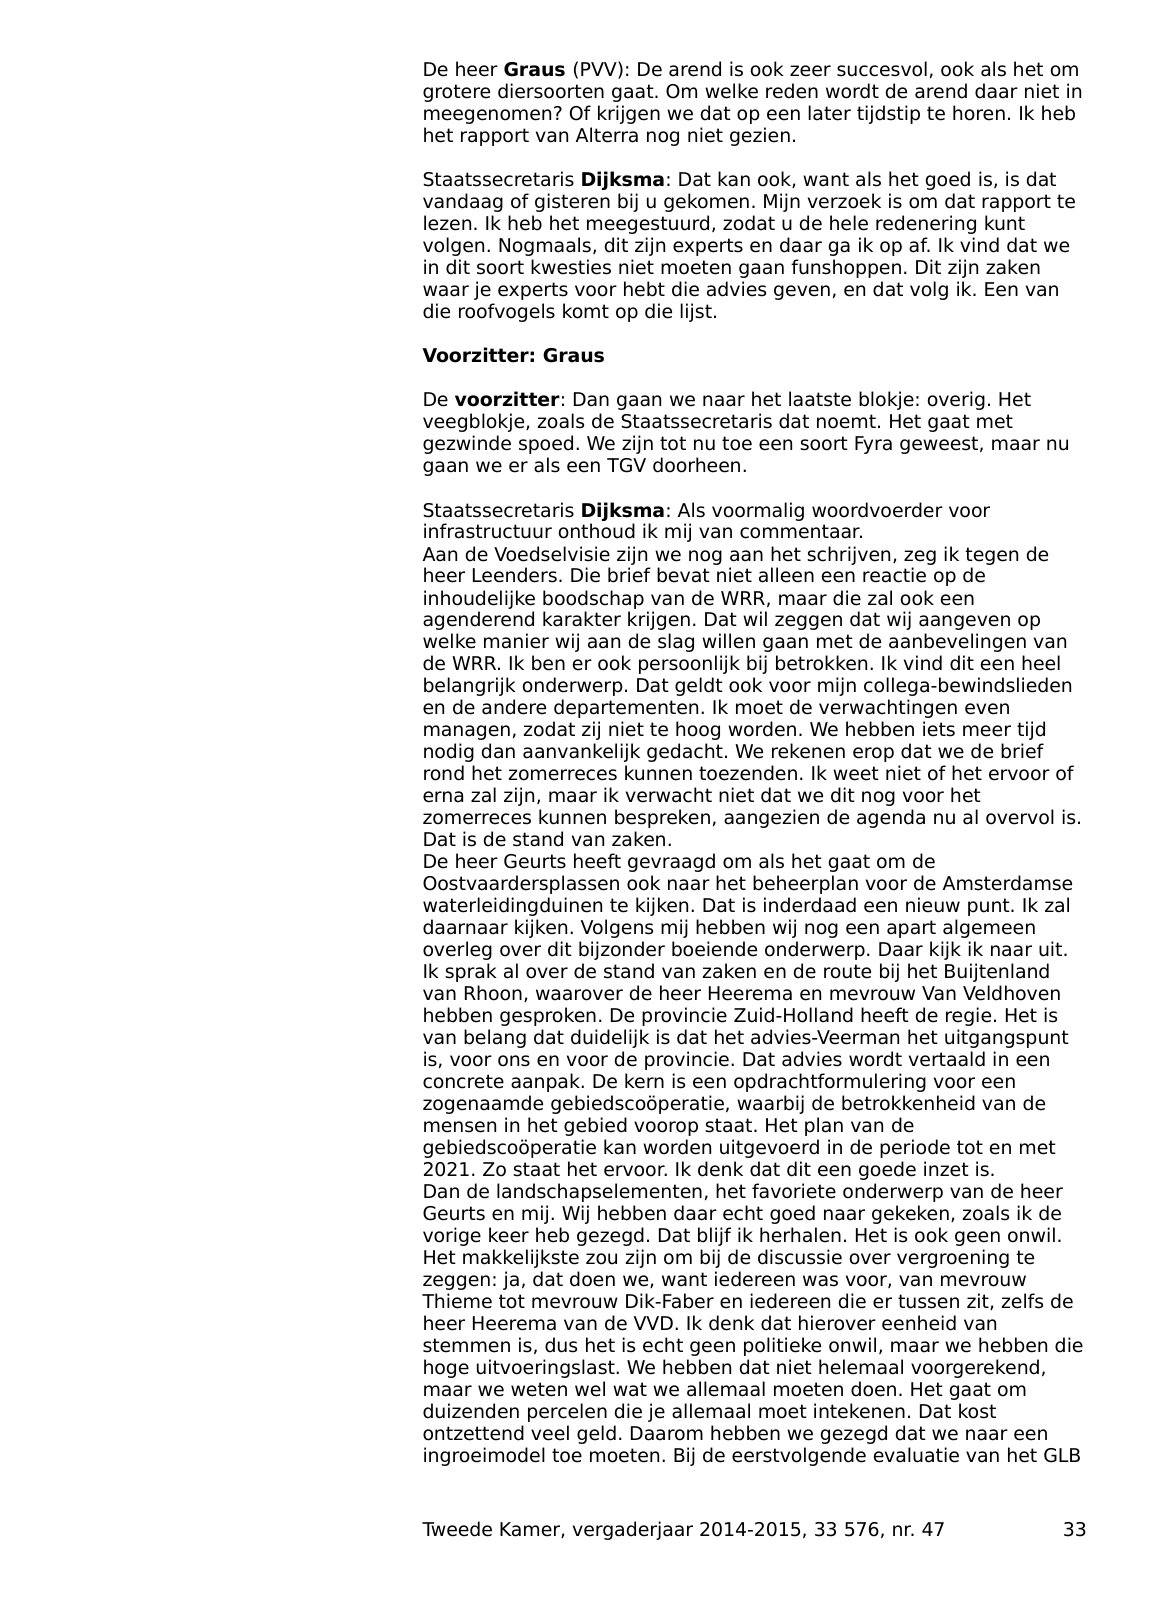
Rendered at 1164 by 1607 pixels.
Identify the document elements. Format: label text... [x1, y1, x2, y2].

text De heer Graus (PVV): De arend is ook zeer succesvol, ook als het om grotere diersoorten gaat. Om welke reden wordt de arend daar niet in meegenomen? Of krijgen we dat op een later tijdstip te horen. Ik heb het rapport van Alterra nog niet gezien. [422, 59, 1087, 147]
text De heer Geurts heeft gevraagd om als het gaat om de Oostvaardersplassen ook naar het beheerplan voor de Amsterdamse waterleidingduinen te kijken. Dat is inderdaad een nieuw punt. Ik zal daarnaar kijken. Volgens mij hebben wij nog een apart algemeen overleg over dit bijzonder boeiende onderwerp. Daar kijk ik naar uit. [422, 851, 1087, 961]
text Staatssecretaris Dijksma: Als voormalig woordvoerder voor infrastructuur onthoud ik mij van commentaar. [422, 499, 1087, 543]
text De voorzitter: Dan gaan we naar het laatste blokje: overig. Het veegblokje, zoals de Staatssecretaris dat noemt. Het gaat met gezwinde spoed. We zijn tot nu toe een soort Fyra geweest, maar nu gaan we er als een TGV doorheen. [422, 389, 1087, 477]
text Ik sprak al over de stand van zaken en de route bij het Buijtenland van Rhoon, waarover de heer Heerema en mevrouw Van Veldhoven hebben gesproken. De provincie Zuid-Holland heeft de regie. Het is van belang dat duidelijk is dat het advies-Veerman het uitgangspunt is, voor ons en voor de provincie. Dat advies wordt vertaald in een concrete aanpak. De kern is een opdrachtformulering voor een zogenaamde gebiedscoöperatie, waarbij de betrokkenheid van de mensen in het gebied voorop staat. Het plan van de gebiedscoöperatie kan worden uitgevoerd in de periode tot en met 2021. Zo staat het ervoor. Ik denk dat dit een goede inzet is. [422, 961, 1087, 1181]
text Dan de landschapselementen, het favoriete onderwerp van de heer Geurts en mij. Wij hebben daar echt goed naar gekeken, zoals ik de vorige keer heb gezegd. Dat blijf ik herhalen. Het is ook geen onwil. Het makkelijkste zou zijn om bij de discussie over vergroening te zeggen: ja, dat doen we, want iedereen was voor, van mevrouw Thieme tot mevrouw Dik-Faber en iedereen die er tussen zit, zelfs de heer Heerema van de VVD. Ik denk dat hierover eenheid van stemmen is, dus het is echt geen politieke onwil, maar we hebben die hoge uitvoeringslast. We hebben dat niet helemaal voorgerekend, maar we weten wel wat we allemaal moeten doen. Het gaat om duizenden percelen die je allemaal moet intekenen. Dat kost ontzettend veel geld. Daarom hebben we gezegd dat we naar een ingroeimodel toe moeten. Bij de eerstvolgende evaluatie van het GLB [422, 1181, 1087, 1467]
text Staatssecretaris Dijksma: Dat kan ook, want als het goed is, is dat vandaag of gisteren bij u gekomen. Mijn verzoek is om dat rapport te lezen. Ik heb het meegestuurd, zodat u de hele redenering kunt volgen. Nogmaals, dit zijn experts en daar ga ik op af. Ik vind dat we in dit soort kwesties niet moeten gaan funshoppen. Dit zijn zaken waar je experts voor hebt die advies geven, en dat volg ik. Een van die roofvogels komt op die lijst. [422, 169, 1087, 323]
text Aan de Voedselvisie zijn we nog aan het schrijven, zeg ik tegen de heer Leenders. Die brief bevat niet alleen een reactie op de inhoudelijke boodschap van de WRR, maar die zal ook een agenderend karakter krijgen. Dat wil zeggen dat wij aangeven op welke manier wij aan de slag willen gaan met de aanbevelingen van de WRR. Ik ben er ook persoonlijk bij betrokken. Ik vind dit een heel belangrijk onderwerp. Dat geldt ook voor mijn collega-bewindslieden en de andere departementen. Ik moet de verwachtingen even managen, zodat zij niet te hoog worden. We hebben iets meer tijd nodig dan aanvankelijk gedacht. We rekenen erop dat we de brief rond het zomerreces kunnen toezenden. Ik weet niet of het ervoor of erna zal zijn, maar ik verwacht niet dat we dit nog voor het zomerreces kunnen bespreken, aangezien de agenda nu al overvol is. Dat is de stand van zaken. [422, 543, 1087, 851]
text Voorzitter: Graus [422, 345, 1087, 367]
